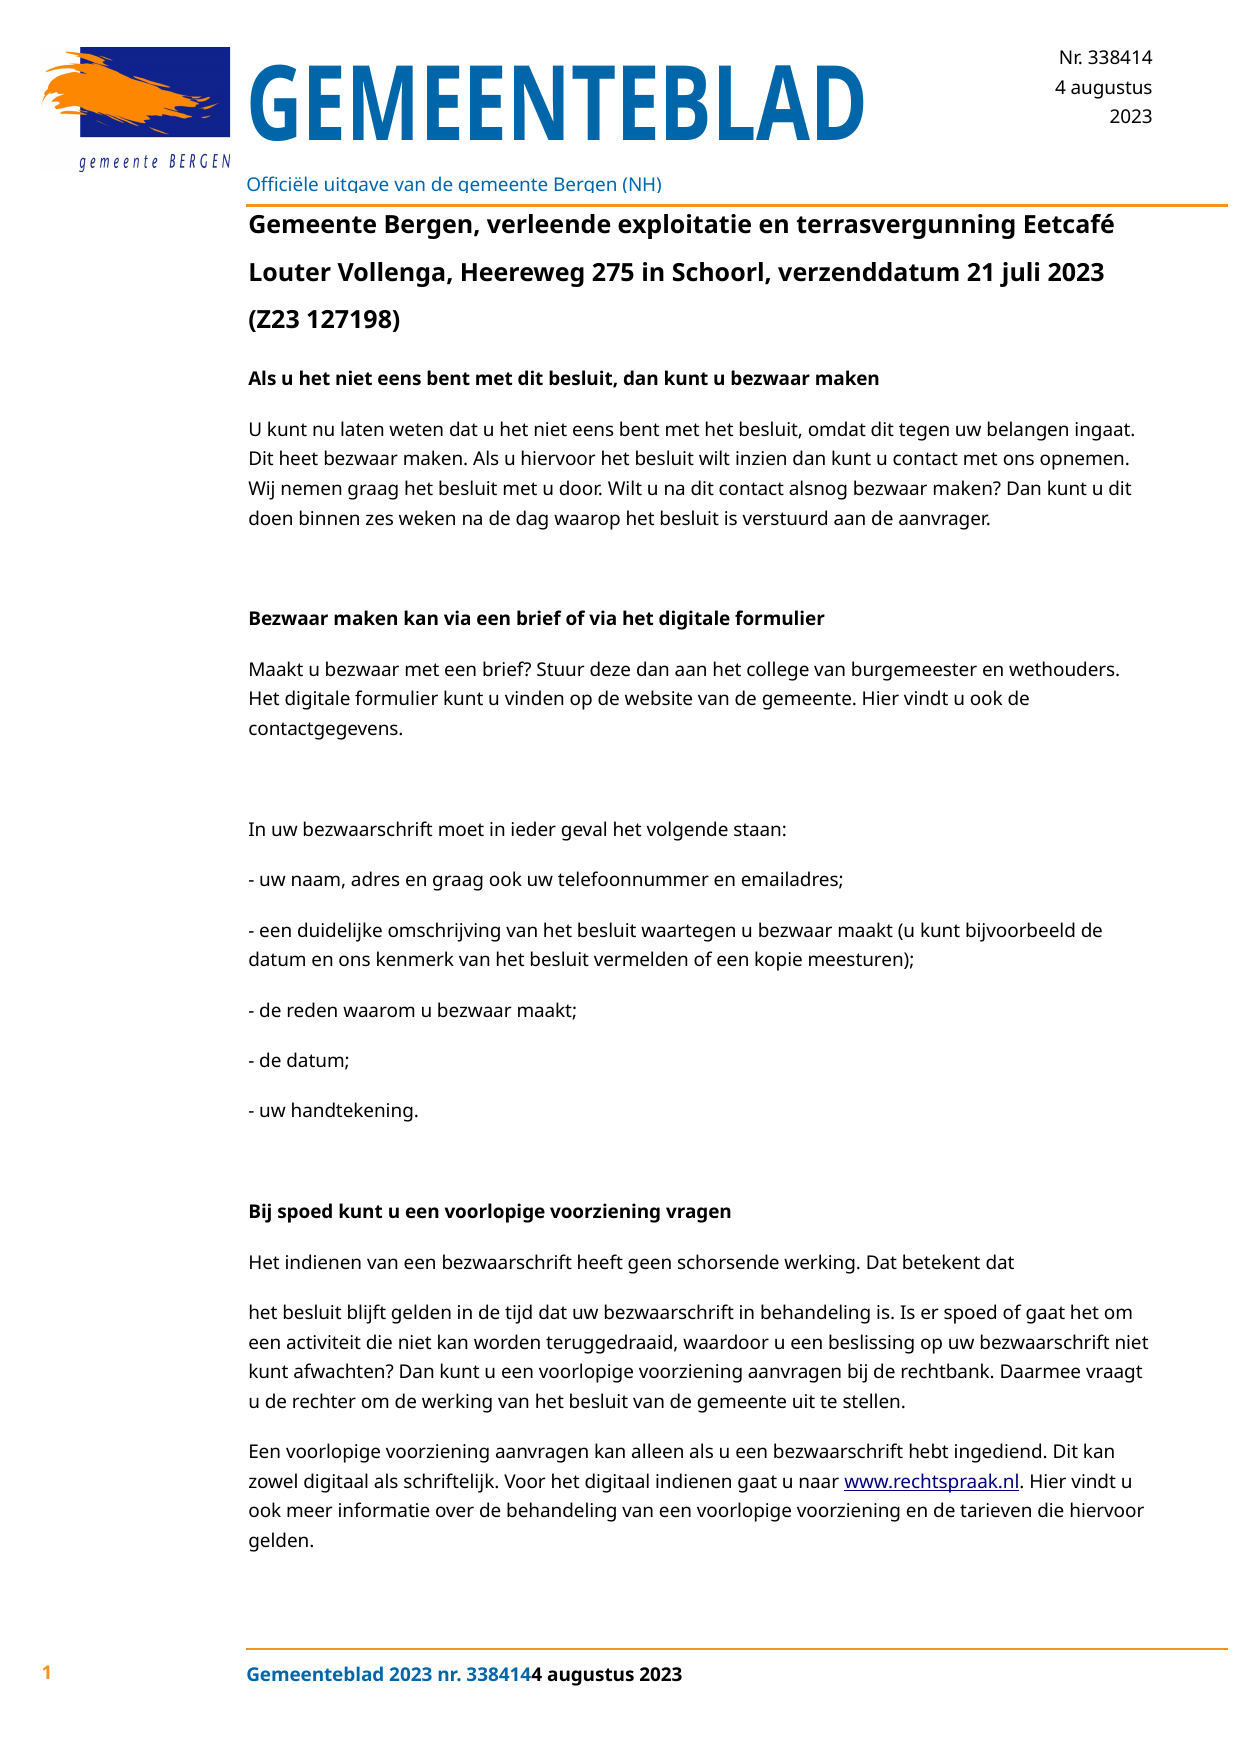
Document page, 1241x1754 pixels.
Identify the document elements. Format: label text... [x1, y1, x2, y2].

text Als u het niet eens bent met dit besluit, dan kunt u bezwaar maken [248, 366, 1152, 391]
text U kunt nu laten weten dat u het niet eens bent met het besluit, omdat dit tegen uw belangen ingaat. Dit heet bezwaar maken. Als u hiervoor het besluit wilt inzien dan kunt u contact met ons opnemen. Wij nemen graag het besluit met u door. Wilt u na dit contact alsnog bezwaar maken? Dan kunt u dit doen binnen zes weken na de dag waarop het besluit is verstuurd aan de aanvrager. [248, 416, 1152, 530]
text het besluit blijft gelden in de tijd dat uw bezwaarschrift in behandeling is. Is er spoed of gaat het om een activiteit die niet kan worden teruggedraaid, waardoor u een beslissing op uw bezwaarschrift niet kunt afwachten? Dan kunt u een voorlopige voorziening aanvragen bij de rechtbank. Daarmee vraagt u de rechter om de werking van het besluit van de gemeente uit te stellen. [248, 1299, 1152, 1414]
picture [41, 47, 231, 172]
text Bezwaar maken kan via een brief of via het digitale formulier [248, 606, 1152, 631]
text In uw bezwaarschrift moet in ieder geval het volgende staan: [248, 816, 1152, 842]
text - uw handtekening. [248, 1098, 1152, 1123]
text - de reden waarom u bezwaar maakt; [248, 997, 1152, 1022]
text - de datum; [248, 1047, 1152, 1073]
text Het indienen van een bezwaarschrift heeft geen schorsende werking. Dat betekent dat [248, 1249, 1152, 1274]
text - uw naam, adres en graag ook uw telefoonnummer en emailadres; [248, 866, 1152, 892]
text Bij spoed kunt u een voorlopige voorziening vragen [248, 1198, 1152, 1224]
text Gemeente Bergen, verleende exploitatie en terrasvergunning Eetcafé Louter Vollenga, Heereweg 275 in Schoorl, verzenddatum 21 juli 2023 (Z23 127198) [248, 207, 1152, 336]
text Maakt u bezwaar met een brief? Stuur deze dan aan het college van burgemeester en wethouders. Het digitale formulier kunt u vinden op de website van de gemeente. Hier vindt u ook de contactgegevens. [248, 656, 1152, 741]
text Een voorlopige voorziening aanvragen kan alleen als u een bezwaarschrift hebt ingediend. Dit kan zowel digitaal als schriftelijk. Voor het digitaal indienen gaat u naar www.rechtspraak.nl. Hier vindt u ook meer informatie over de behandeling van een voorlopige voorziening en de tarieven die hiervoor gelden. [248, 1438, 1152, 1553]
text - een duidelijke omschrijving van het besluit waartegen u bezwaar maakt (u kunt bijvoorbeeld de datum en ons kenmerk van het besluit vermelden of een kopie meesturen); [248, 917, 1152, 972]
